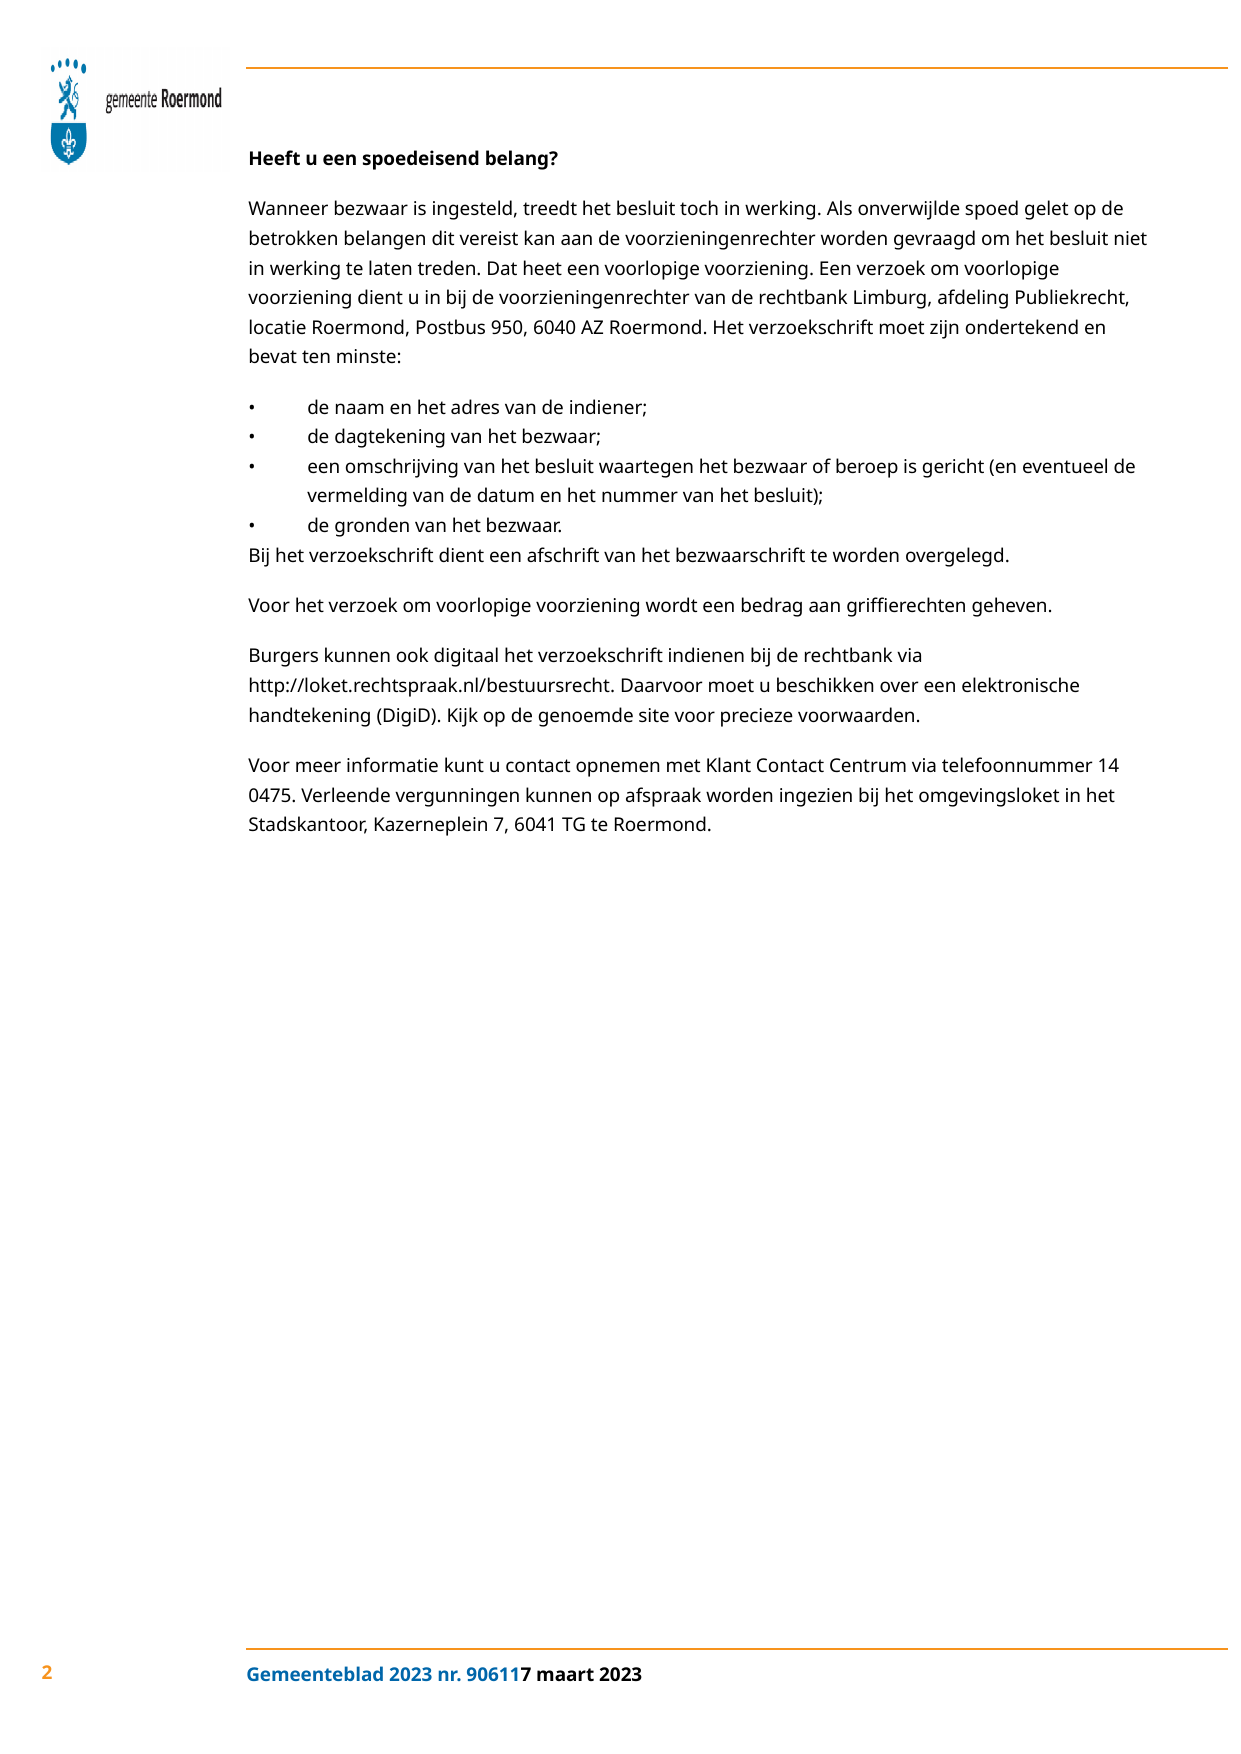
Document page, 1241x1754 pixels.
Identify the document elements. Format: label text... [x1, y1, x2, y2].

text Bij het verzoekschrift dient een afschrift van het bezwaarschrift te worden overgelegd. [248, 542, 1152, 568]
list de gronden van het bezwaar. [248, 512, 1152, 538]
text Burgers kunnen ook digitaal het verzoekschrift indienen bij de rechtbank via http://loket.rechtspraak.nl/bestuursrecht. Daarvoor moet u beschikken over een elektronische handtekening (DigiD). Kijk op de genoemde site voor precieze voorwaarden. [248, 643, 1152, 728]
text Wanneer bezwaar is ingesteld, treedt het besluit toch in werking. Als onverwijlde spoed gelet op de betrokken belangen dit vereist kan aan de voorzieningenrechter worden gevraagd om het besluit niet in werking te laten treden. Dat heet een voorlopige voorziening. Een verzoek om voorlopige voorziening dient u in bij de voorzieningenrechter van de rechtbank Limburg, afdeling Publiekrecht, locatie Roermond, Postbus 950, 6040 AZ Roermond. Het verzoekschrift moet zijn ondertekend en bevat ten minste: [248, 196, 1152, 369]
text Voor meer informatie kunt u contact opnemen met Klant Contact Centrum via telefoonnummer 14 0475. Verleende vergunningen kunnen op afspraak worden ingezien bij het omgevingsloket in het Stadskantoor, Kazerneplein 7, 6041 TG te Roermond. [248, 752, 1152, 837]
picture [41, 47, 231, 172]
text Voor het verzoek om voorlopige voorziening wordt een bedrag aan griffierechten geheven. [248, 592, 1152, 618]
list een omschrijving van het besluit waartegen het bezwaar of beroep is gericht (en eventueel de vermelding van de datum en het nummer van het besluit); [248, 453, 1152, 508]
list de naam en het adres van de indiener; [248, 394, 1152, 420]
text Heeft u een spoedeisend belang? [248, 145, 1152, 171]
list de dagtekening van het bezwaar; [248, 423, 1152, 449]
